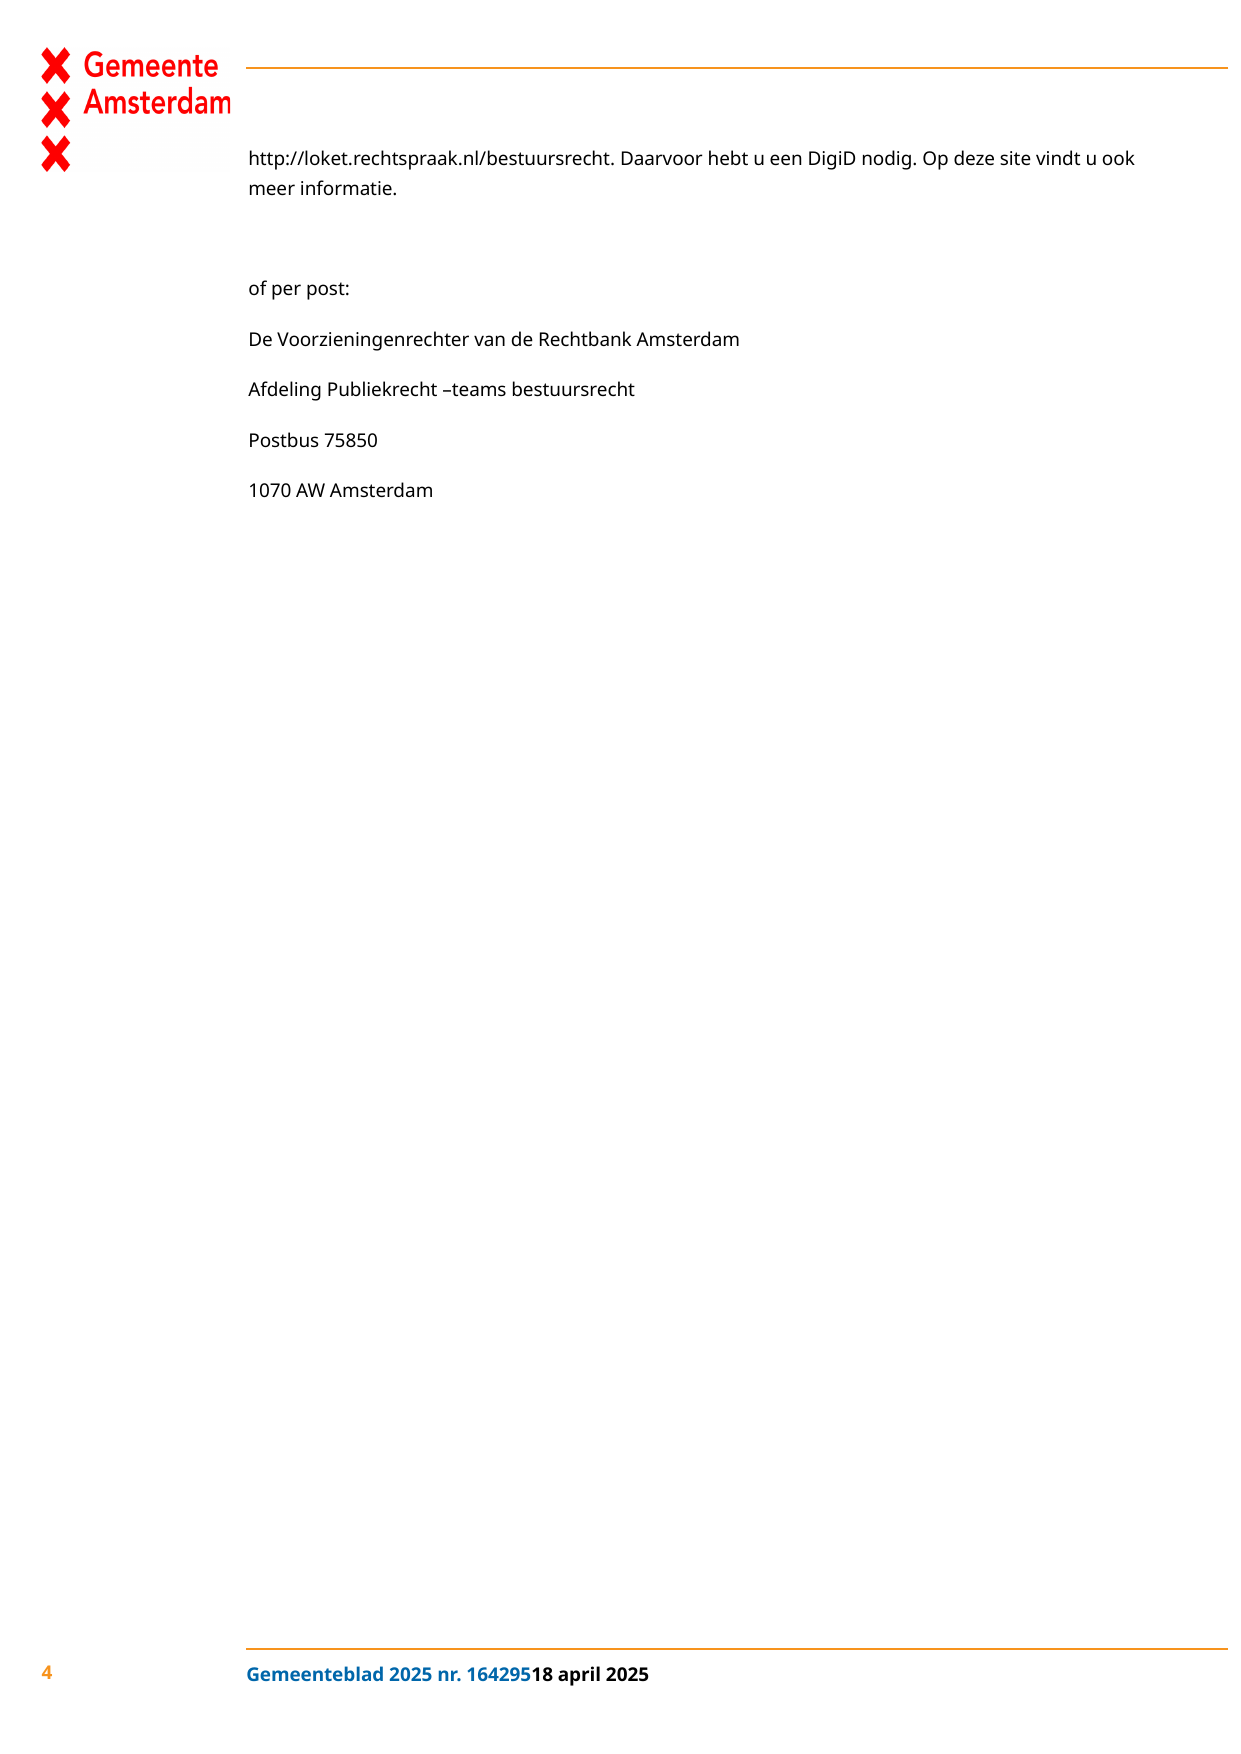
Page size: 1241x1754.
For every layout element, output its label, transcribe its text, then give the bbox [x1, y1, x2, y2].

text 1070 AW Amsterdam [248, 477, 1152, 503]
text De Voorzieningenrechter van de Rechtbank Amsterdam [248, 326, 1152, 352]
text Postbus 75850 [248, 427, 1152, 453]
text http://loket.rechtspraak.nl/bestuursrecht. Daarvoor hebt u een DigiD nodig. Op deze site vindt u ook meer informatie. [248, 145, 1152, 201]
picture [41, 47, 231, 172]
text of per post: [248, 276, 1152, 301]
text Afdeling Publiekrecht –teams bestuursrecht [248, 376, 1152, 402]
